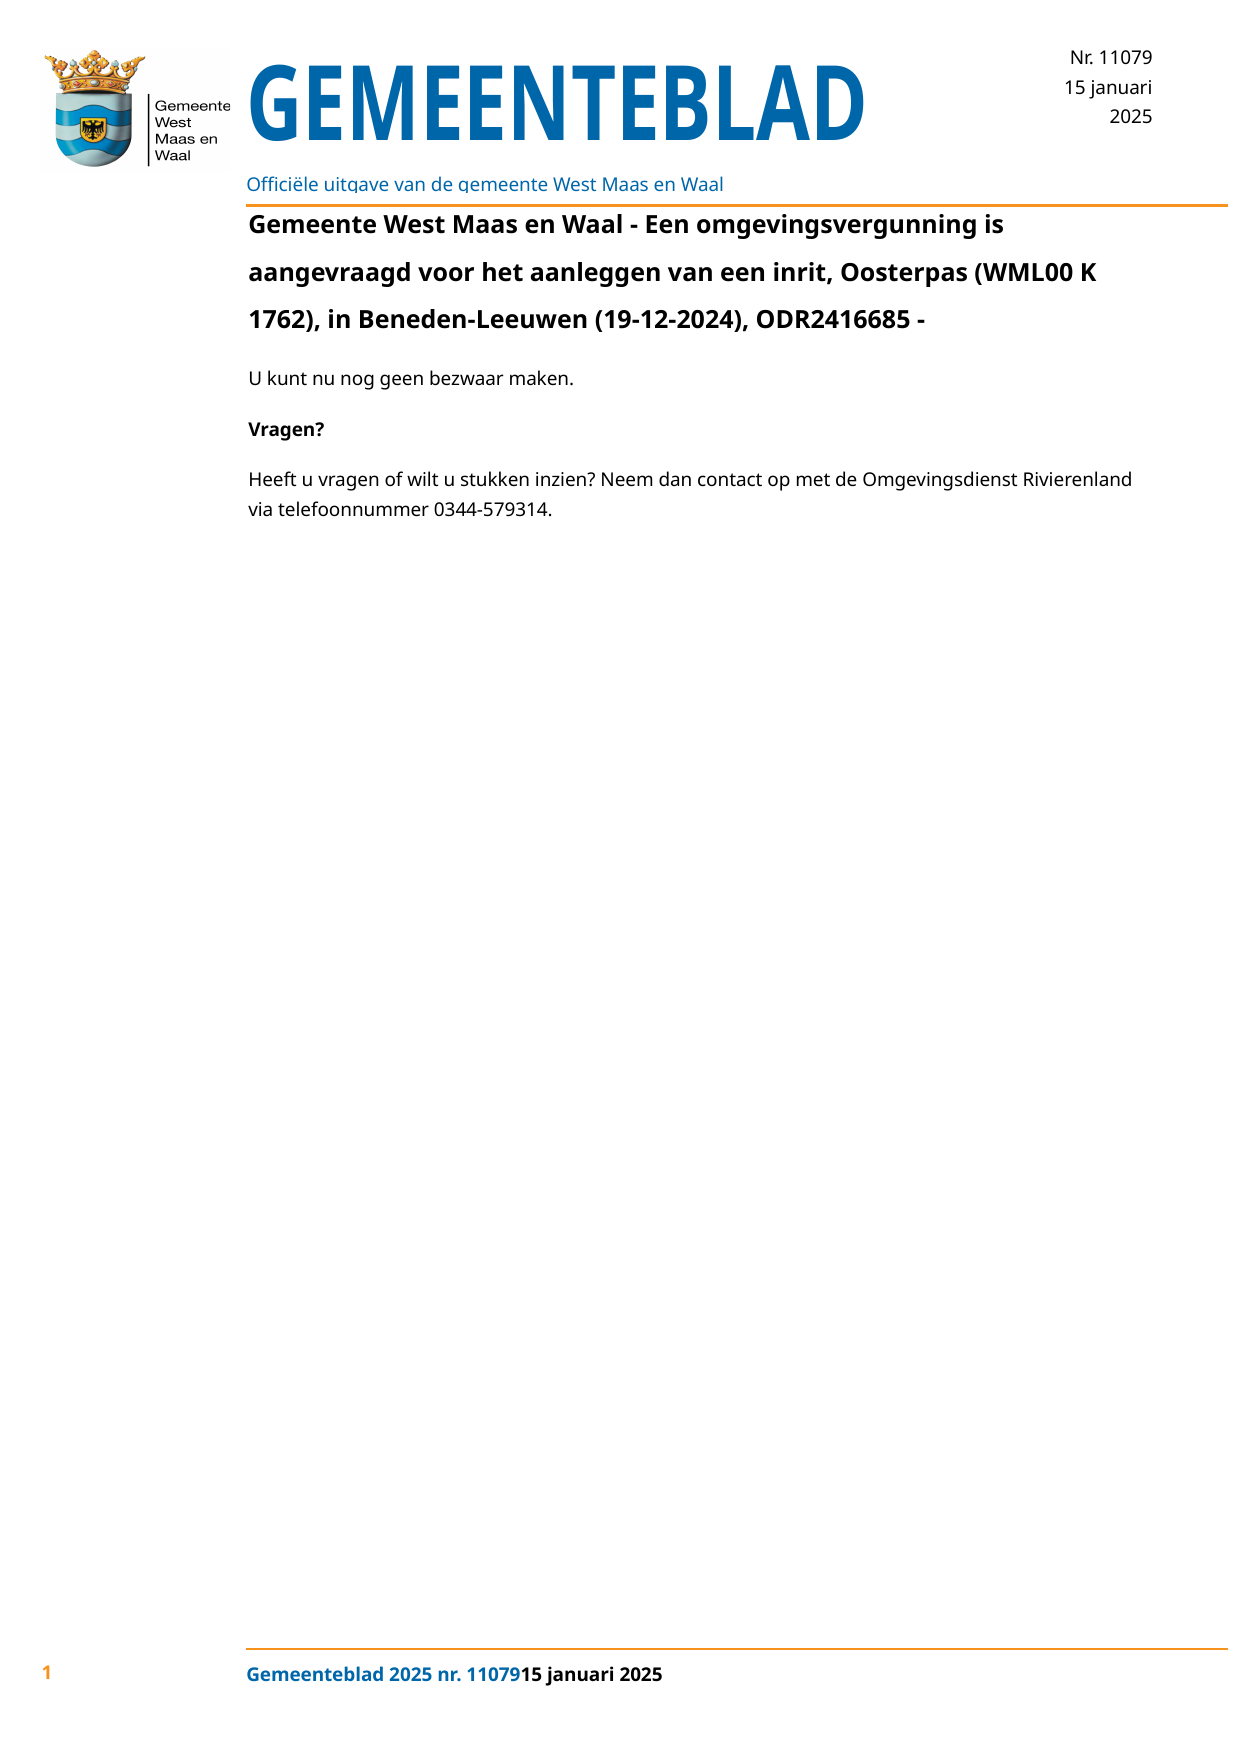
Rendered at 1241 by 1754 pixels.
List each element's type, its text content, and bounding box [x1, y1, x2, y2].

text Gemeente West Maas en Waal - Een omgevingsvergunning is aangevraagd voor het aanleggen van een inrit, Oosterpas (WML00 K 1762), in Beneden-Leeuwen (19-12-2024), ODR2416685 - [248, 207, 1152, 336]
text U kunt nu nog geen bezwaar maken. [248, 366, 1152, 391]
picture [41, 47, 231, 172]
text Vragen? [248, 416, 1152, 442]
text Heeft u vragen of wilt u stukken inzien? Neem dan contact op met de Omgevingsdienst Rivierenland via telefoonnummer 0344-579314. [248, 466, 1152, 522]
